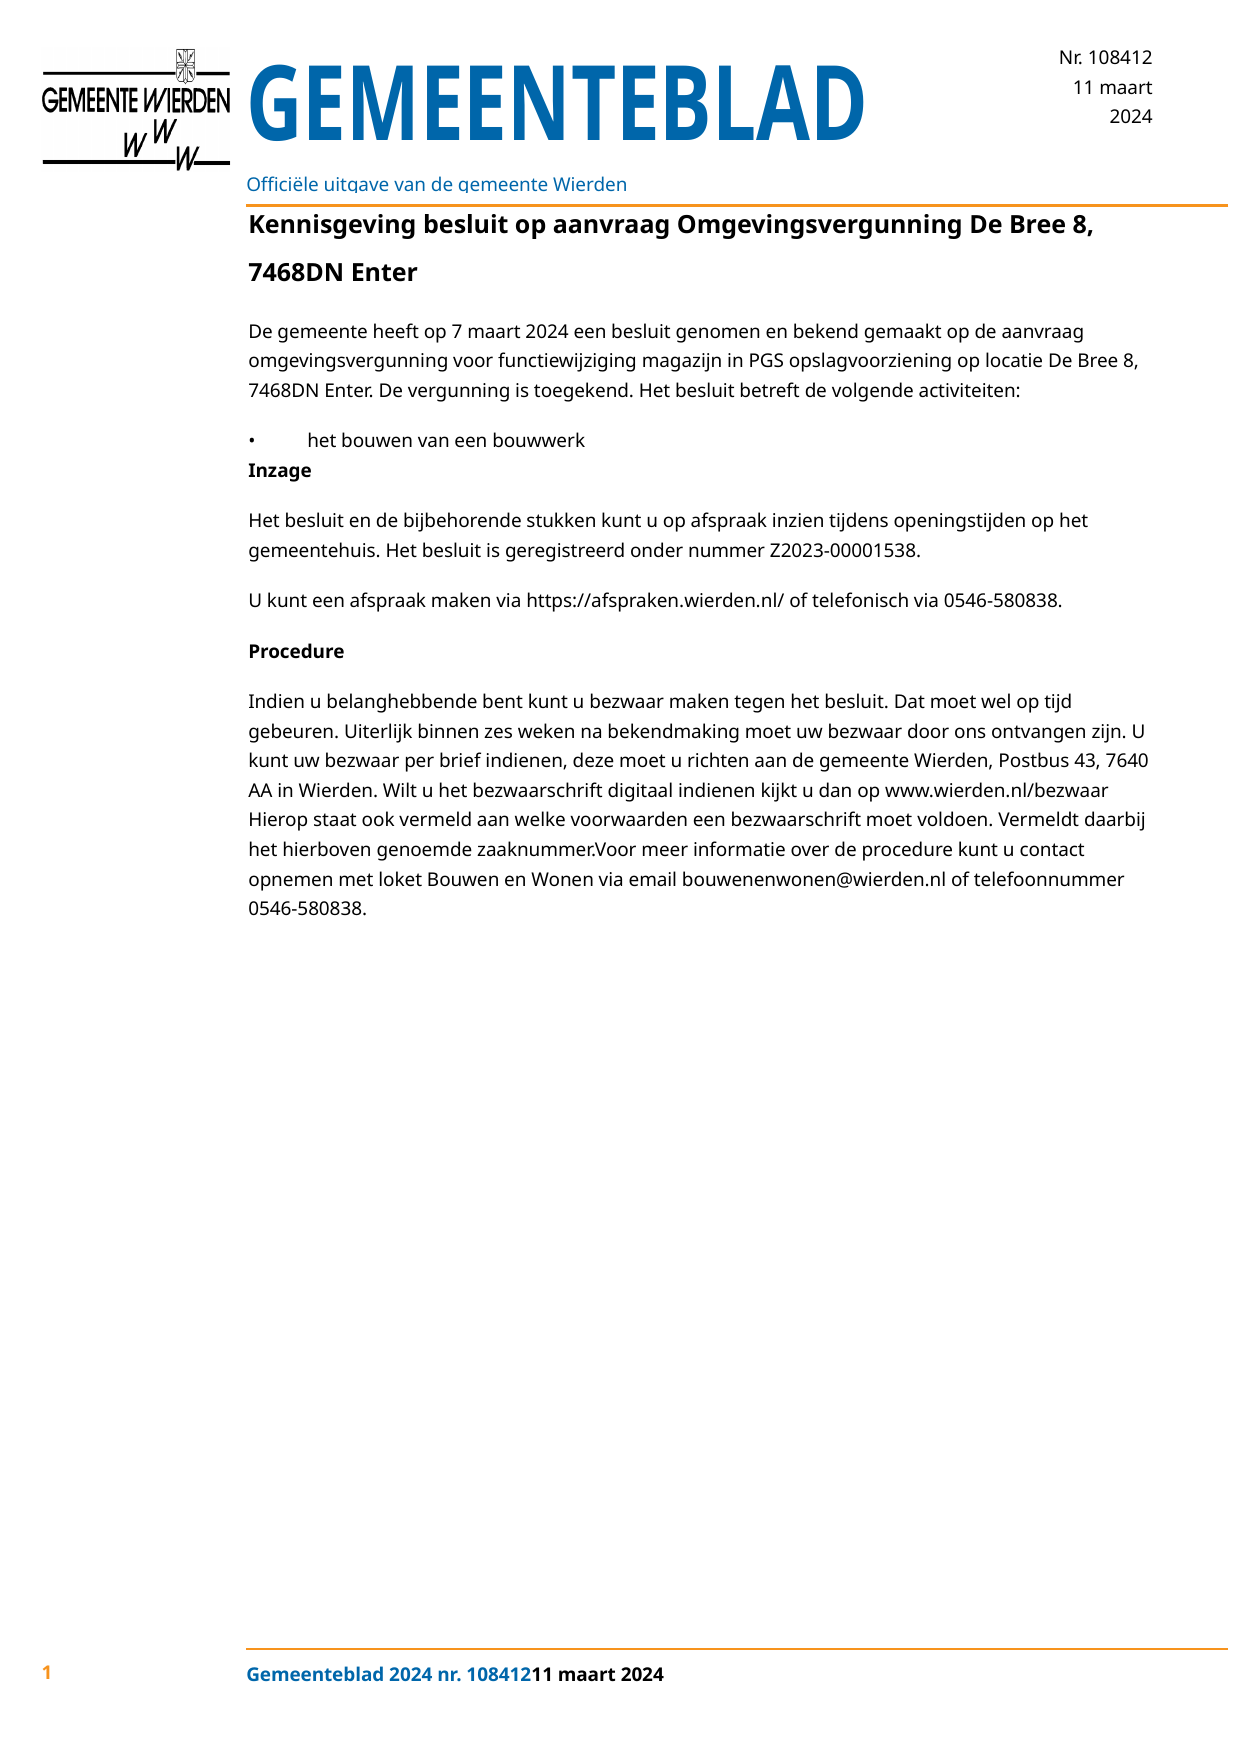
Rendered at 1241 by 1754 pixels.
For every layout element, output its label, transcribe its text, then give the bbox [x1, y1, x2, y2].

text Kennisgeving besluit op aanvraag Omgevingsvergunning De Bree 8, 7468DN Enter [248, 207, 1152, 288]
text Inzage [248, 457, 1152, 483]
text Het besluit en de bijbehorende stukken kunt u op afspraak inzien tijdens openingstijden op het gemeentehuis. Het besluit is geregistreerd onder nummer Z2023-00001538. [248, 507, 1152, 563]
text Indien u belanghebbende bent kunt u bezwaar maken tegen het besluit. Dat moet wel op tijd gebeuren. Uiterlijk binnen zes weken na bekendmaking moet uw bezwaar door ons ontvangen zijn. U kunt uw bezwaar per brief indienen, deze moet u richten aan de gemeente Wierden, Postbus 43, 7640 AA in Wierden. Wilt u het bezwaarschrift digitaal indienen kijkt u dan op www.wierden.nl/bezwaar Hierop staat ook vermeld aan welke voorwaarden een bezwaarschrift moet voldoen. Vermeldt daarbij het hierboven genoemde zaaknummer.Voor meer informatie over de procedure kunt u contact opnemen met loket Bouwen en Wonen via email bouwenenwonen@wierden.nl of telefoonnummer 0546-580838. [248, 688, 1152, 921]
text U kunt een afspraak maken via https://afspraken.wierden.nl/ of telefonisch via 0546-580838. [248, 587, 1152, 613]
picture [41, 47, 231, 172]
text De gemeente heeft op 7 maart 2024 een besluit genomen en bekend gemaakt op de aanvraag omgevingsvergunning voor functiewijziging magazijn in PGS opslagvoorziening op locatie De Bree 8, 7468DN Enter. De vergunning is toegekend. Het besluit betreft de volgende activiteiten: [248, 318, 1152, 403]
text Procedure [248, 638, 1152, 664]
list het bouwen van een bouwwerk [248, 427, 1152, 453]
